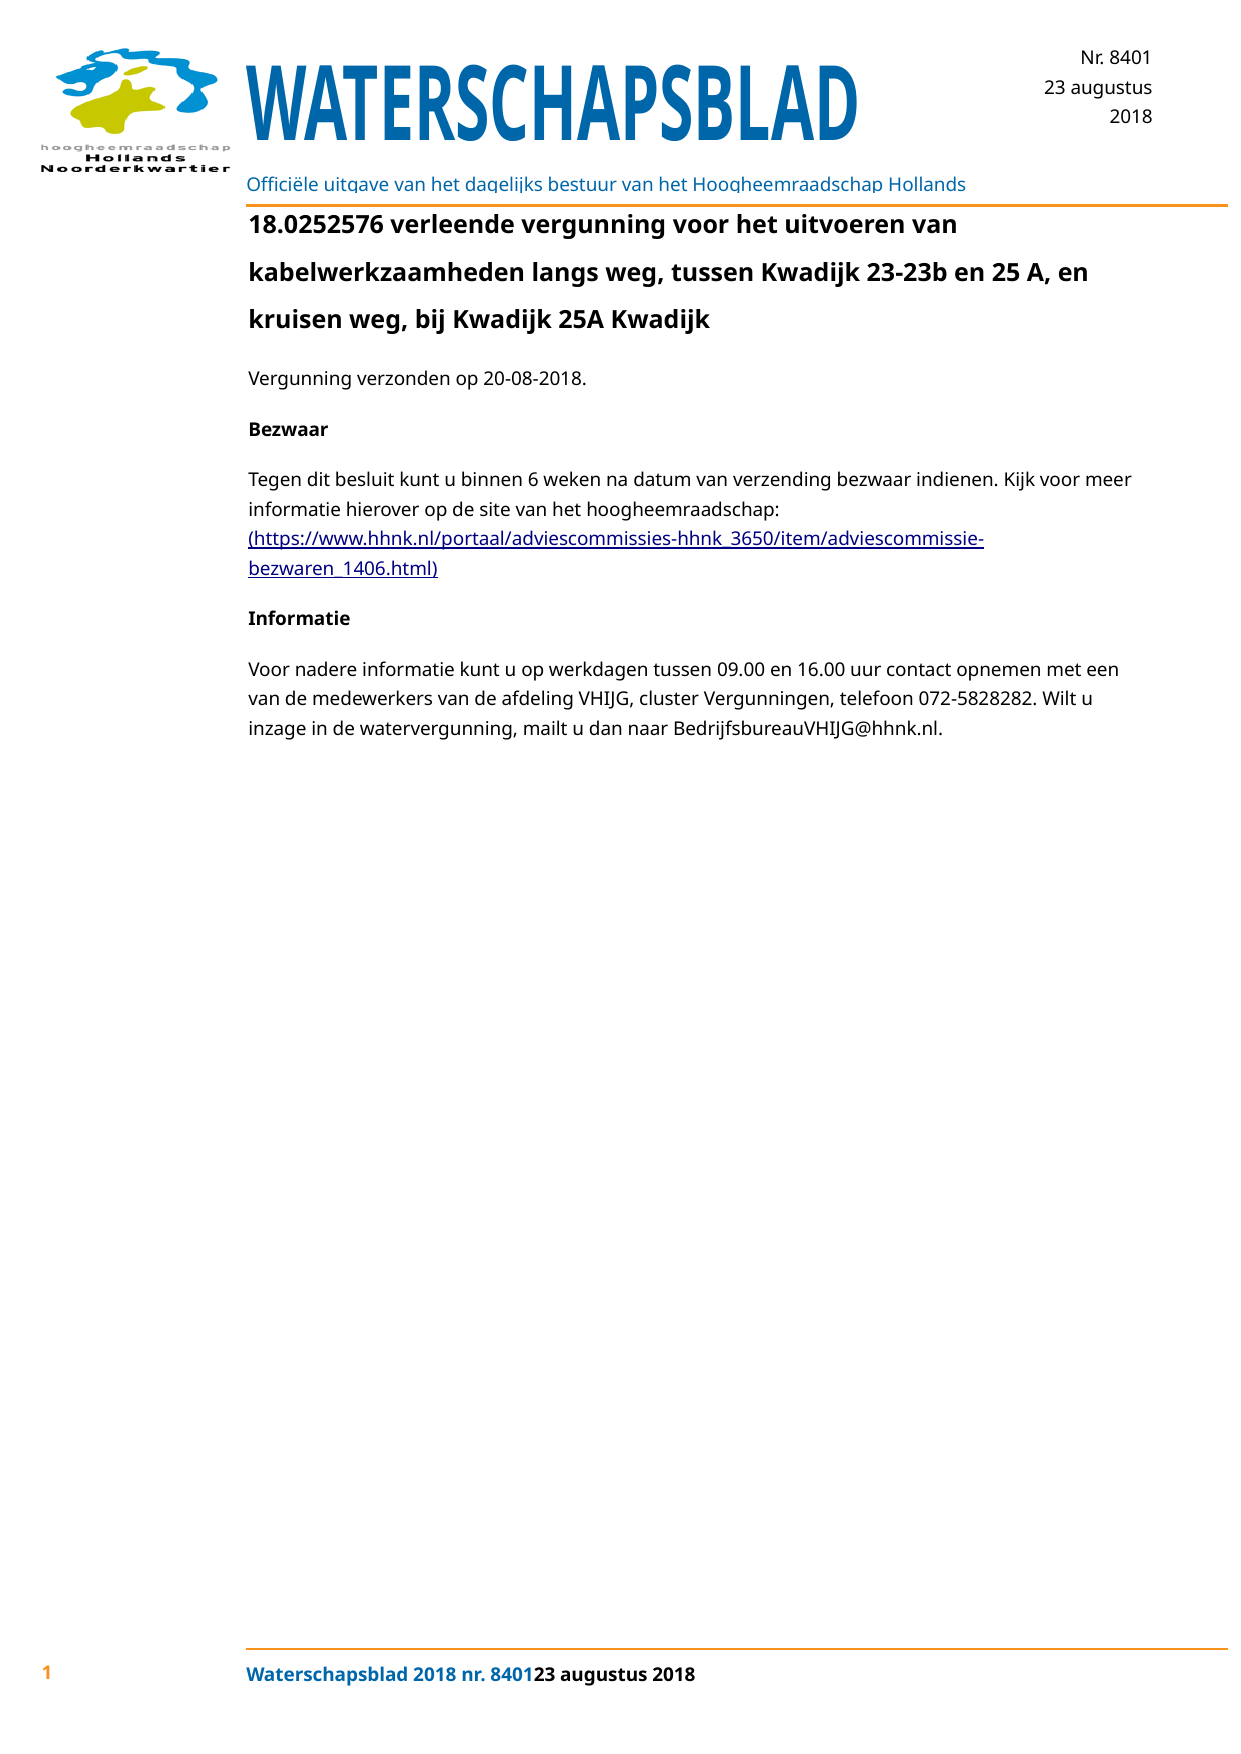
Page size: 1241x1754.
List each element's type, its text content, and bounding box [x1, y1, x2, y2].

text Bezwaar [248, 416, 1152, 442]
picture [41, 47, 231, 172]
text Vergunning verzonden op 20-08-2018. [248, 366, 1152, 391]
text 18.0252576 verleende vergunning voor het uitvoeren van kabelwerkzaamheden langs weg, tussen Kwadijk 23-23b en 25 A, en kruisen weg, bij Kwadijk 25A Kwadijk [248, 207, 1152, 336]
text Voor nadere informatie kunt u op werkdagen tussen 09.00 en 16.00 uur contact opnemen met een van de medewerkers van de afdeling VHIJG, cluster Vergunningen, telefoon 072-5828282. Wilt u inzage in de watervergunning, mailt u dan naar BedrijfsbureauVHIJG@hhnk.nl. [248, 656, 1152, 741]
text Informatie [248, 606, 1152, 631]
text Tegen dit besluit kunt u binnen 6 weken na datum van verzending bezwaar indienen. Kijk voor meer informatie hierover op de site van het hoogheemraadschap: (https://www.hhnk.nl/portaal/adviescommissies-hhnk_3650/item/adviescommissie-bezwaren_1406.html) [248, 466, 1152, 581]
